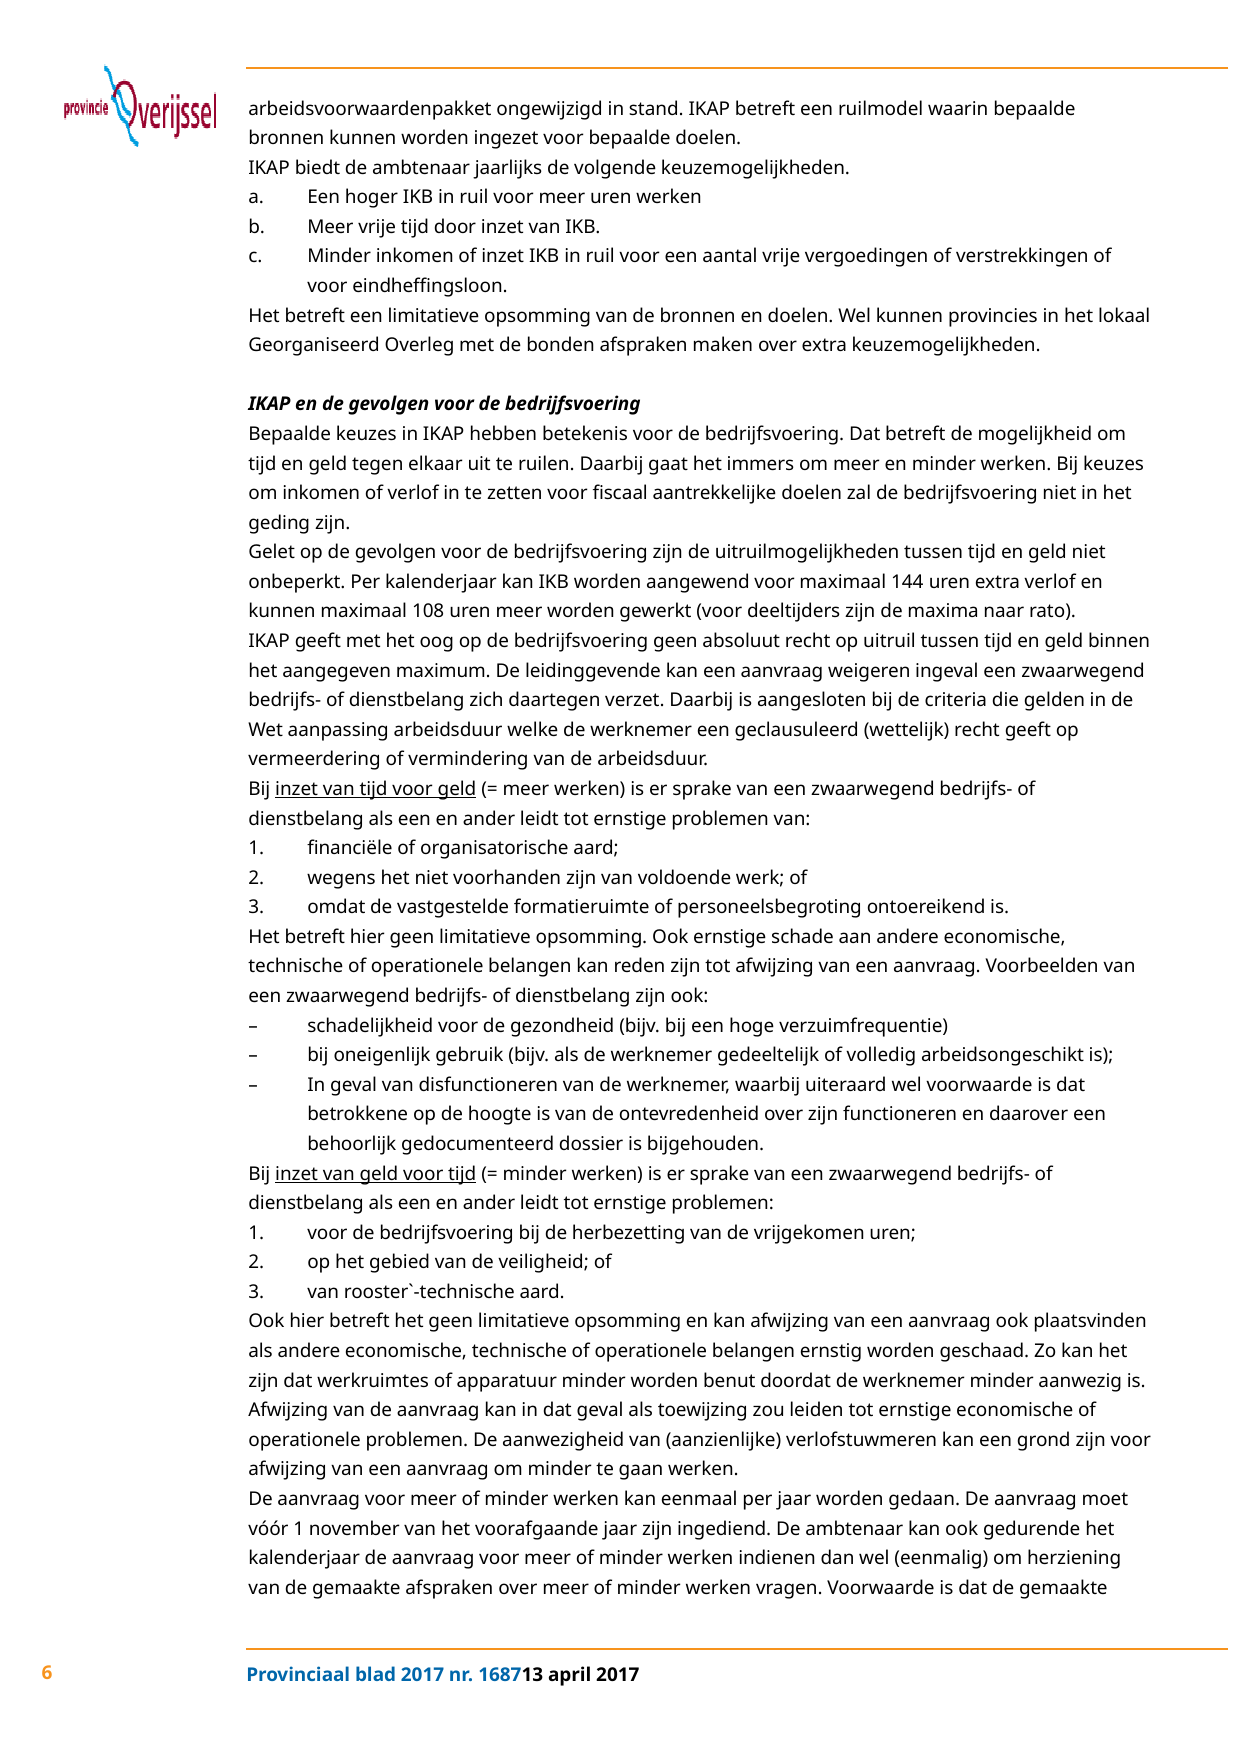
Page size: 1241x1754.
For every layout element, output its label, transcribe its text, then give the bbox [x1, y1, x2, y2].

text arbeidsvoorwaardenpakket ongewijzigd in stand. IKAP betreft een ruilmodel waarin bepaalde bronnen kunnen worden ingezet voor bepaalde doelen. [248, 95, 1152, 150]
list voor de bedrijfsvoering bij de herbezetting van de vrijgekomen uren; [248, 1219, 1152, 1245]
list bij oneigenlijk gebruik (bijv. als de werknemer gedeeltelijk of volledig arbeidsongeschikt is); [248, 1041, 1152, 1067]
list schadelijkheid voor de gezondheid (bijv. bij een hoge verzuimfrequentie) [248, 1012, 1152, 1038]
list omdat de vastgestelde formatieruimte of personeelsbegroting ontoereikend is. [248, 893, 1152, 919]
list In geval van disfunctioneren van de werknemer, waarbij uiteraard wel voorwaarde is dat betrokkene op de hoogte is van de ontevredenheid over zijn functioneren en daarover een behoorlijk gedocumenteerd dossier is bijgehouden. [248, 1071, 1152, 1156]
text Gelet op de gevolgen voor de bedrijfsvoering zijn de uitruilmogelijkheden tussen tijd en geld niet onbeperkt. Per kalenderjaar kan IKB worden aangewend voor maximaal 144 uren extra verlof en kunnen maximaal 108 uren meer worden gewerkt (voor deeltijders zijn de maxima naar rato). [248, 538, 1152, 623]
picture [41, 47, 231, 172]
text Bij inzet van geld voor tijd (= minder werken) is er sprake van een zwaarwegend bedrijfs- of dienstbelang als een en ander leidt tot ernstige problemen: [248, 1160, 1152, 1215]
text IKAP en de gevolgen voor de bedrijfsvoering [248, 391, 1152, 416]
text Bepaalde keuzes in IKAP hebben betekenis voor de bedrijfsvoering. Dat betreft de mogelijkheid om tijd en geld tegen elkaar uit te ruilen. Daarbij gaat het immers om meer en minder werken. Bij keuzes om inkomen of verlof in te zetten voor fiscaal aantrekkelijke doelen zal de bedrijfsvoering niet in het geding zijn. [248, 420, 1152, 535]
list Minder inkomen of inzet IKB in ruil voor een aantal vrije vergoedingen of verstrekkingen of voor eindheffingsloon. [248, 243, 1152, 298]
text Ook hier betreft het geen limitatieve opsomming en kan afwijzing van een aanvraag ook plaatsvinden als andere economische, technische of operationele belangen ernstig worden geschaad. Zo kan het zijn dat werkruimtes of apparatuur minder worden benut doordat de werknemer minder aanwezig is. Afwijzing van de aanvraag kan in dat geval als toewijzing zou leiden tot ernstige economische of operationele problemen. De aanwezigheid van (aanzienlijke) verlofstuwmeren kan een grond zijn voor afwijzing van een aanvraag om minder te gaan werken. [248, 1308, 1152, 1481]
list wegens het niet voorhanden zijn van voldoende werk; of [248, 864, 1152, 890]
list van rooster`-technische aard. [248, 1278, 1152, 1304]
text IKAP biedt de ambtenaar jaarlijks de volgende keuzemogelijkheden. [248, 154, 1152, 180]
list financiële of organisatorische aard; [248, 834, 1152, 860]
text Bij inzet van tijd voor geld (= meer werken) is er sprake van een zwaarwegend bedrijfs- of dienstbelang als een en ander leidt tot ernstige problemen van: [248, 775, 1152, 831]
text Het betreft een limitatieve opsomming van de bronnen en doelen. Wel kunnen provincies in het lokaal Georganiseerd Overleg met de bonden afspraken maken over extra keuzemogelijkheden. [248, 302, 1152, 357]
text Het betreft hier geen limitatieve opsomming. Ook ernstige schade aan andere economische, technische of operationele belangen kan reden zijn tot afwijzing van een aanvraag. Voorbeelden van een zwaarwegend bedrijfs- of dienstbelang zijn ook: [248, 923, 1152, 1008]
text IKAP geeft met het oog op de bedrijfsvoering geen absoluut recht op uitruil tussen tijd en geld binnen het aangegeven maximum. De leidinggevende kan een aanvraag weigeren ingeval een zwaarwegend bedrijfs- of dienstbelang zich daartegen verzet. Daarbij is aangesloten bij de criteria die gelden in de Wet aanpassing arbeidsduur welke de werknemer een geclausuleerd (wettelijk) recht geeft op vermeerdering of vermindering van de arbeidsduur. [248, 627, 1152, 771]
list Een hoger IKB in ruil voor meer uren werken [248, 183, 1152, 209]
list Meer vrije tijd door inzet van IKB. [248, 213, 1152, 239]
text De aanvraag voor meer of minder werken kan eenmaal per jaar worden gedaan. De aanvraag moet vóór 1 november van het voorafgaande jaar zijn ingediend. De ambtenaar kan ook gedurende het kalenderjaar de aanvraag voor meer of minder werken indienen dan wel (eenmalig) om herziening van de gemaakte afspraken over meer of minder werken vragen. Voorwaarde is dat de gemaakte [248, 1485, 1152, 1600]
list op het gebied van de veiligheid; of [248, 1248, 1152, 1274]
